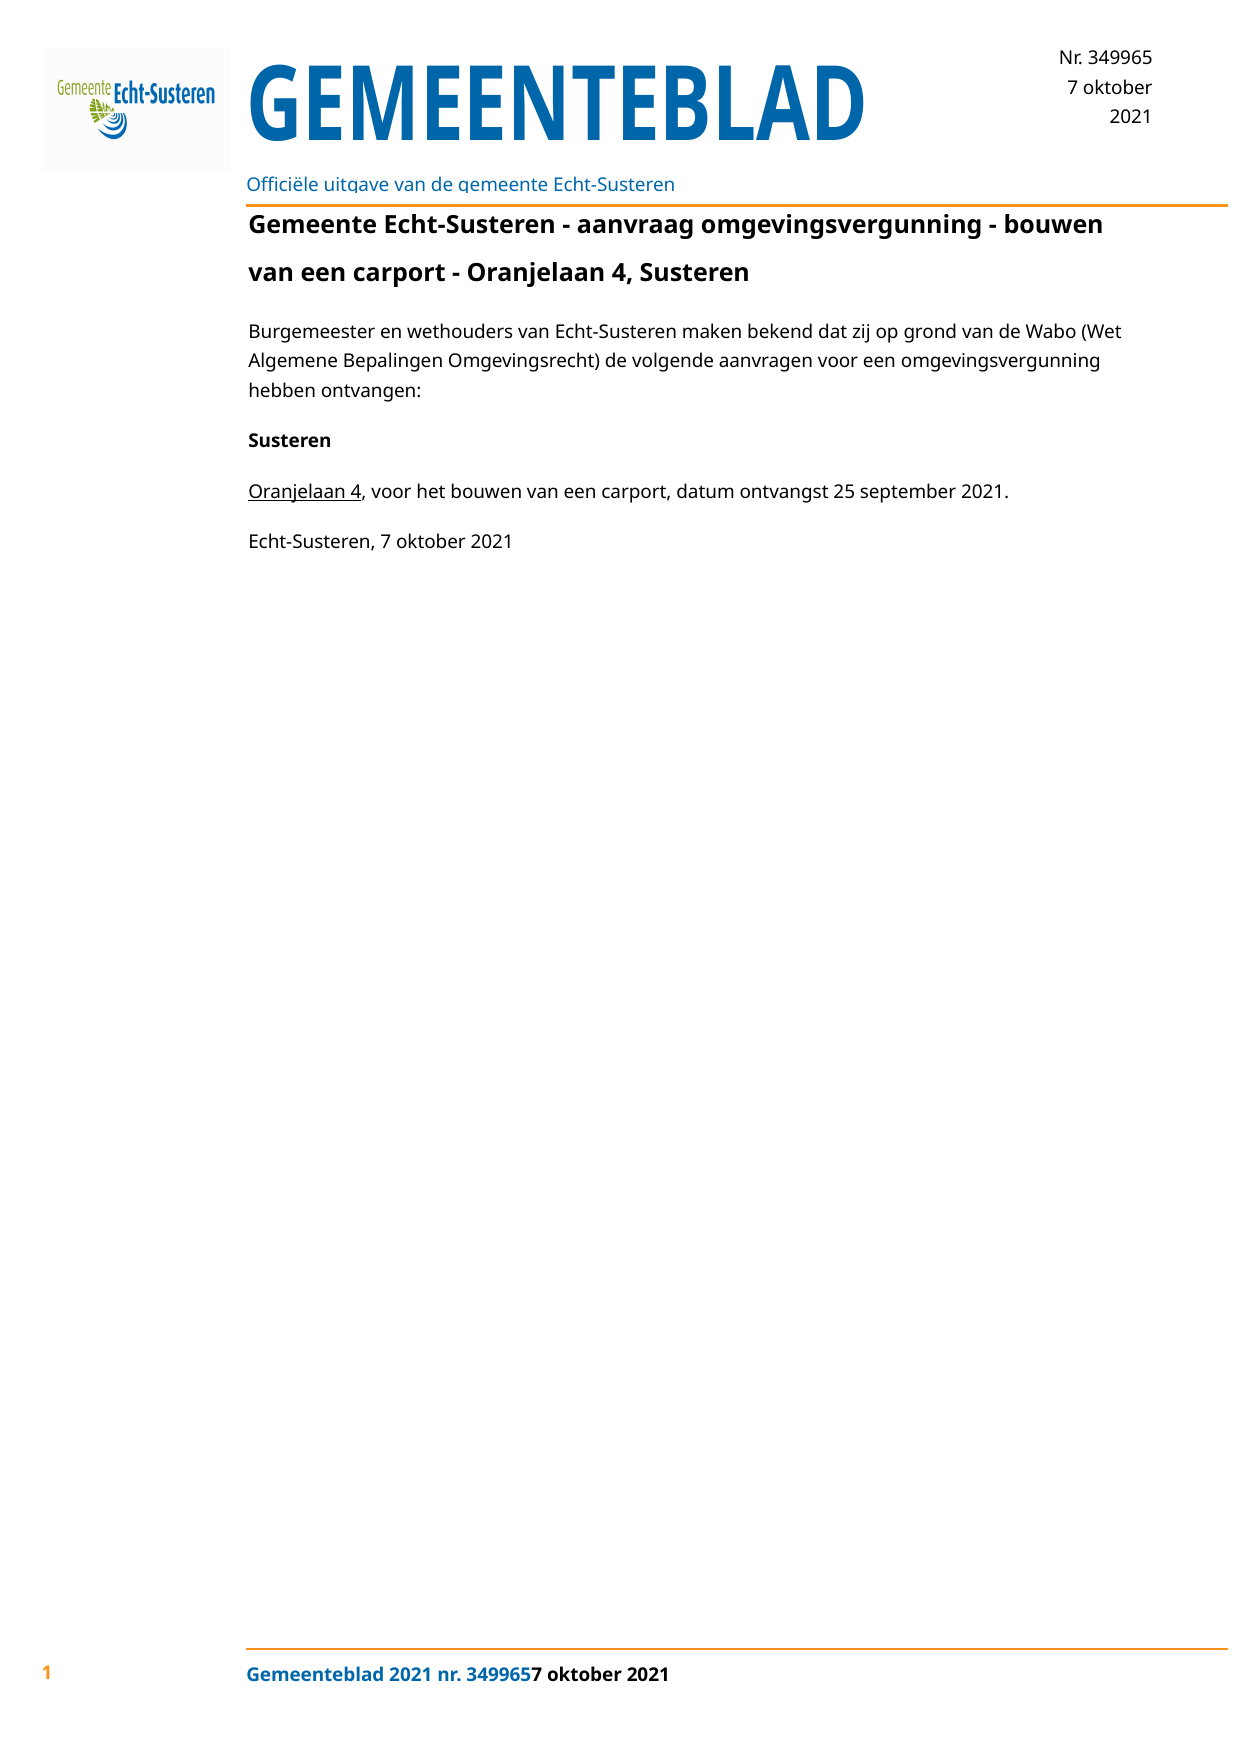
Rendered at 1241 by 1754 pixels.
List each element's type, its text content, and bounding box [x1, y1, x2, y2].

text Gemeente Echt-Susteren - aanvraag omgevingsvergunning - bouwen van een carport - Oranjelaan 4, Susteren [248, 207, 1152, 288]
text Echt-Susteren, 7 oktober 2021 [248, 528, 1152, 554]
picture [41, 47, 231, 172]
text Burgemeester en wethouders van Echt-Susteren maken bekend dat zij op grond van de Wabo (Wet Algemene Bepalingen Omgevingsrecht) de volgende aanvragen voor een omgevingsvergunning hebben ontvangen: [248, 318, 1152, 403]
text Oranjelaan 4, voor het bouwen van een carport, datum ontvangst 25 september 2021. [248, 478, 1152, 504]
text Susteren [248, 427, 1152, 453]
